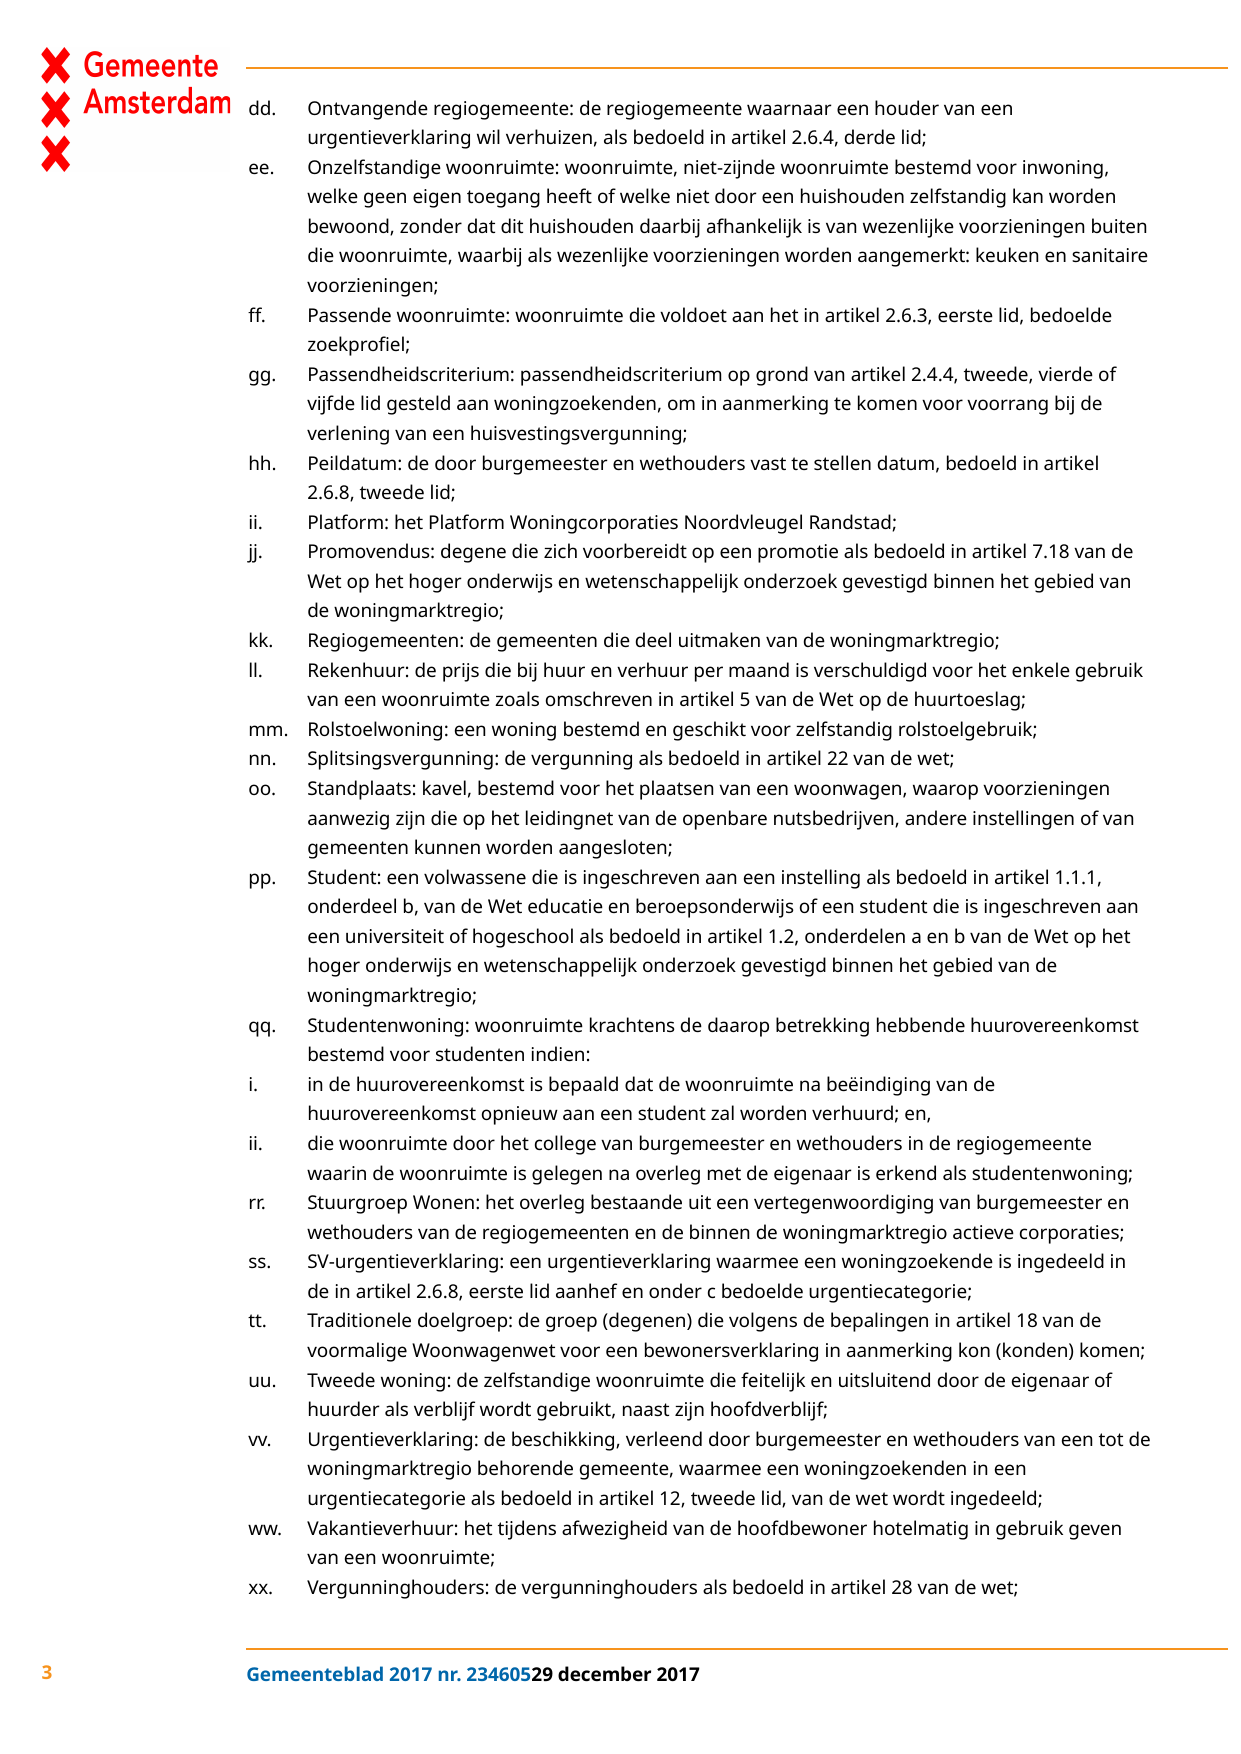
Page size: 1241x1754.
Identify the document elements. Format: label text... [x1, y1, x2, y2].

list Splitsingsvergunning: de vergunning als bedoeld in artikel 22 van de wet; [248, 746, 1152, 771]
list Rekenhuur: de prijs die bij huur en verhuur per maand is verschuldigd voor het enkele gebruik van een woonruimte zoals omschreven in artikel 5 van de Wet op de huurtoeslag; [248, 657, 1152, 712]
list Passendheidscriterium: passendheidscriterium op grond van artikel 2.4.4, tweede, vierde of vijfde lid gesteld aan woningzoekenden, om in aanmerking te komen voor voorrang bij de verlening van een huisvestingsvergunning; [248, 361, 1152, 446]
list Platform: het Platform Woningcorporaties Noordvleugel Randstad; [248, 509, 1152, 535]
list Tweede woning: de zelfstandige woonruimte die feitelijk en uitsluitend door de eigenaar of huurder als verblijf wordt gebruikt, naast zijn hoofdverblijf; [248, 1367, 1152, 1422]
list Vergunninghouders: de vergunninghouders als bedoeld in artikel 28 van de wet; [248, 1574, 1152, 1600]
list in de huurovereenkomst is bepaald dat de woonruimte na beëindiging van de huurovereenkomst opnieuw aan een student zal worden verhuurd; en, [248, 1071, 1152, 1126]
list Promovendus: degene die zich voorbereidt op een promotie als bedoeld in artikel 7.18 van de Wet op het hoger onderwijs en wetenschappelijk onderzoek gevestigd binnen het gebied van de woningmarktregio; [248, 538, 1152, 623]
list SV-urgentieverklaring: een urgentieverklaring waarmee een woningzoekende is ingedeeld in de in artikel 2.6.8, eerste lid aanhef en onder c bedoelde urgentiecategorie; [248, 1248, 1152, 1304]
list Vakantieverhuur: het tijdens afwezigheid van de hoofdbewoner hotelmatig in gebruik geven van een woonruimte; [248, 1515, 1152, 1570]
list die woonruimte door het college van burgemeester en wethouders in de regiogemeente waarin de woonruimte is gelegen na overleg met de eigenaar is erkend als studentenwoning; [248, 1130, 1152, 1186]
list Onzelfstandige woonruimte: woonruimte, niet-zijnde woonruimte bestemd voor inwoning, welke geen eigen toegang heeft of welke niet door een huishouden zelfstandig kan worden bewoond, zonder dat dit huishouden daarbij afhankelijk is van wezenlijke voorzieningen buiten die woonruimte, waarbij als wezenlijke voorzieningen worden aangemerkt: keuken en sanitaire voorzieningen; [248, 154, 1152, 298]
list Standplaats: kavel, bestemd voor het plaatsen van een woonwagen, waarop voorzieningen aanwezig zijn die op het leidingnet van de openbare nutsbedrijven, andere instellingen of van gemeenten kunnen worden aangesloten; [248, 775, 1152, 860]
list Student: een volwassene die is ingeschreven aan een instelling als bedoeld in artikel 1.1.1, onderdeel b, van de Wet educatie en beroepsonderwijs of een student die is ingeschreven aan een universiteit of hogeschool als bedoeld in artikel 1.2, onderdelen a en b van de Wet op het hoger onderwijs en wetenschappelijk onderzoek gevestigd binnen het gebied van de woningmarktregio; [248, 864, 1152, 1008]
list Regiogemeenten: de gemeenten die deel uitmaken van de woningmarktregio; [248, 627, 1152, 653]
list Stuurgroep Wonen: het overleg bestaande uit een vertegenwoordiging van burgemeester en wethouders van de regiogemeenten en de binnen de woningmarktregio actieve corporaties; [248, 1189, 1152, 1245]
list Passende woonruimte: woonruimte die voldoet aan het in artikel 2.6.3, eerste lid, bedoelde zoekprofiel; [248, 302, 1152, 357]
list Traditionele doelgroep: de groep (degenen) die volgens de bepalingen in artikel 18 van de voormalige Woonwagenwet voor een bewonersverklaring in aanmerking kon (konden) komen; [248, 1308, 1152, 1363]
picture [41, 47, 231, 172]
list Rolstoelwoning: een woning bestemd en geschikt voor zelfstandig rolstoelgebruik; [248, 716, 1152, 742]
list Peildatum: de door burgemeester en wethouders vast te stellen datum, bedoeld in artikel 2.6.8, tweede lid; [248, 450, 1152, 505]
list Ontvangende regiogemeente: de regiogemeente waarnaar een houder van een urgentieverklaring wil verhuizen, als bedoeld in artikel 2.6.4, derde lid; [248, 95, 1152, 150]
list Urgentieverklaring: de beschikking, verleend door burgemeester en wethouders van een tot de woningmarktregio behorende gemeente, waarmee een woningzoekenden in een urgentiecategorie als bedoeld in artikel 12, tweede lid, van de wet wordt ingedeeld; [248, 1426, 1152, 1511]
list Studentenwoning: woonruimte krachtens de daarop betrekking hebbende huurovereenkomst bestemd voor studenten indien: [248, 1012, 1152, 1067]
